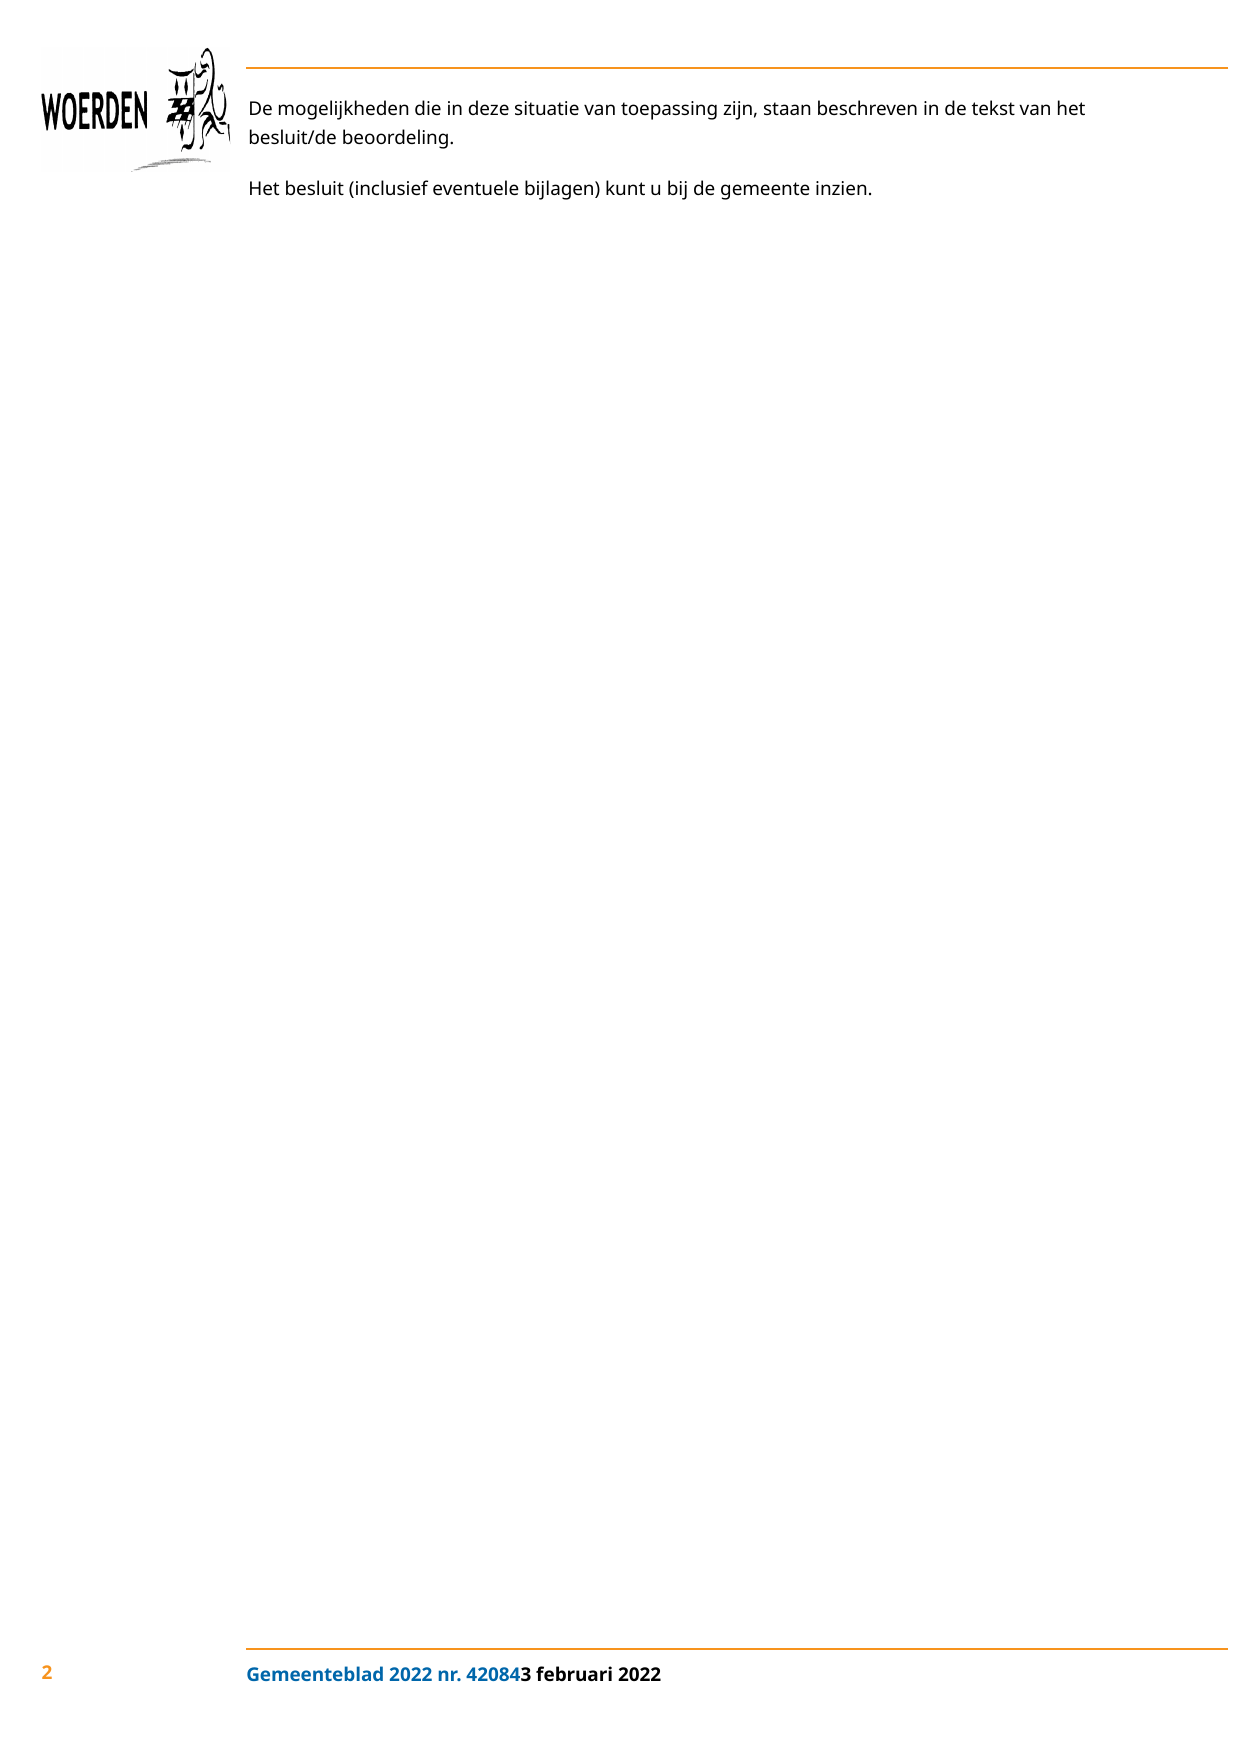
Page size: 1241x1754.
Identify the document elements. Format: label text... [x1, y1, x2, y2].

text De mogelijkheden die in deze situatie van toepassing zijn, staan beschreven in de tekst van het besluit/de beoordeling. [248, 95, 1152, 150]
picture [41, 47, 231, 172]
text Het besluit (inclusief eventuele bijlagen) kunt u bij de gemeente inzien. [248, 175, 1152, 201]
